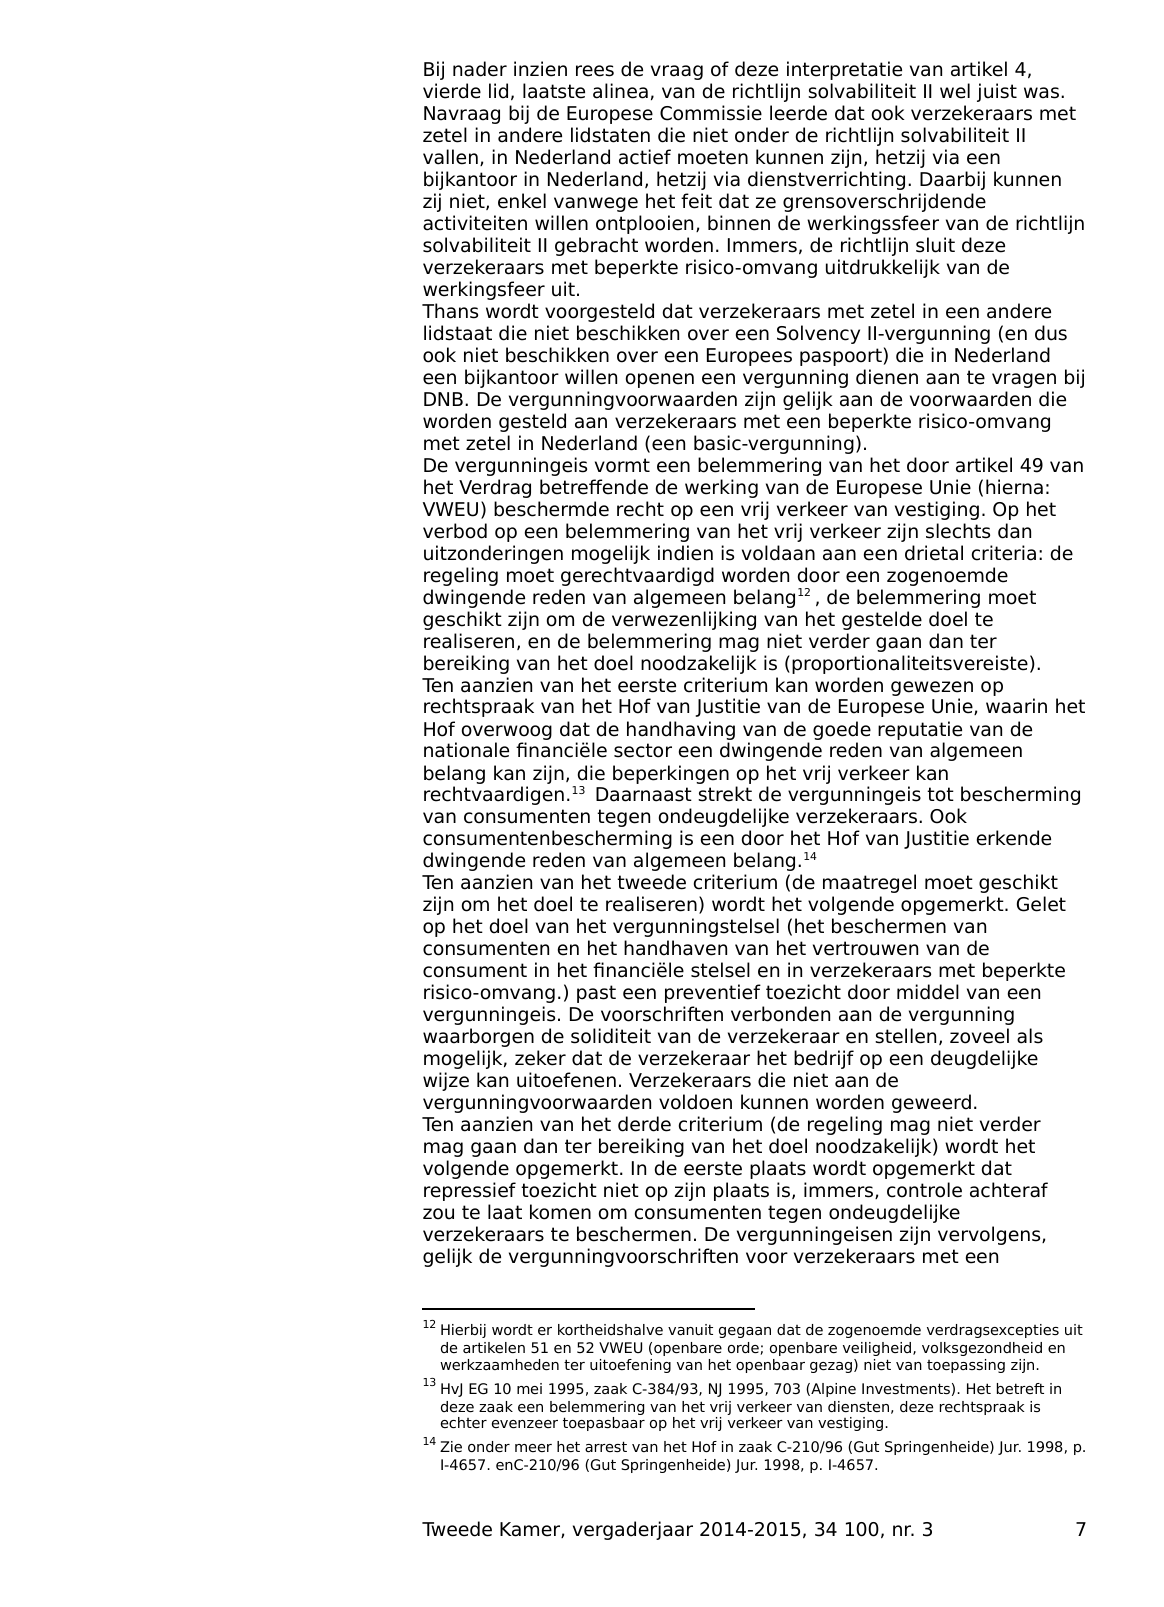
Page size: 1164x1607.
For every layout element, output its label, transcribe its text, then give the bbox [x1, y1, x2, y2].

text De vergunningeis vormt een belemmering van het door artikel 49 van het Verdrag betreffende de werking van de Europese Unie (hierna: VWEU) beschermde recht op een vrij verkeer van vestiging. Op het verbod op een belemmering van het vrij verkeer zijn slechts dan uitzonderingen mogelijk indien is voldaan aan een drietal criteria: de regeling moet gerechtvaardigd worden door een zogenoemde dwingende reden van algemeen belang, de belemmering moet geschikt zijn om de verwezenlijking van het gestelde doel te realiseren, en de belemmering mag niet verder gaan dan ter bereiking van het doel noodzakelijk is (proportionaliteitsvereiste). [422, 455, 1087, 674]
text Ten aanzien van het tweede criterium (de maatregel moet geschikt zijn om het doel te realiseren) wordt het volgende opgemerkt. Gelet op het doel van het vergunningstelsel (het beschermen van consumenten en het handhaven van het vertrouwen van de consument in het financiële stelsel en in verzekeraars met beperkte risico-omvang.) past een preventief toezicht door middel van een vergunningeis. De voorschriften verbonden aan de vergunning waarborgen de soliditeit van de verzekeraar en stellen, zoveel als mogelijk, zeker dat de verzekeraar het bedrijf op een deugdelijke wijze kan uitoefenen. Verzekeraars die niet aan de vergunningvoorwaarden voldoen kunnen worden geweerd. [422, 872, 1087, 1114]
text HvJ EG 10 mei 1995, zaak C-384/93, NJ 1995, 703 (Alpine Investments). Het betreft in deze zaak een belemmering van het vrij verkeer van diensten, deze rechtspraak is echter evenzeer toepasbaar op het vrij verkeer van vestiging. [422, 1377, 1087, 1432]
text Zie onder meer het arrest van het Hof in zaak C-210/96 (Gut Springenheide) Jur. 1998, p. I-4657. enC-210/96 (Gut Springenheide) Jur. 1998, p. I-4657. [422, 1435, 1087, 1474]
text Thans wordt voorgesteld dat verzekeraars met zetel in een andere lidstaat die niet beschikken over een Solvency II-vergunning (en dus ook niet beschikken over een Europees paspoort) die in Nederland een bijkantoor willen openen een vergunning dienen aan te vragen bij DNB. De vergunningvoorwaarden zijn gelijk aan de voorwaarden die worden gesteld aan verzekeraars met een beperkte risico-omvang met zetel in Nederland (een basic-vergunning). [422, 301, 1087, 455]
text Ten aanzien van het eerste criterium kan worden gewezen op rechtspraak van het Hof van Justitie van de Europese Unie, waarin het Hof overwoog dat de handhaving van de goede reputatie van de nationale financiële sector een dwingende reden van algemeen belang kan zijn, die beperkingen op het vrij verkeer kan rechtvaardigen. Daarnaast strekt de vergunningeis tot bescherming van consumenten tegen ondeugdelijke verzekeraars. Ook consumentenbescherming is een door het Hof van Justitie erkende dwingende reden van algemeen belang. [422, 674, 1087, 872]
text Bij nader inzien rees de vraag of deze interpretatie van artikel 4, vierde lid, laatste alinea, van de richtlijn solvabiliteit II wel juist was. Navraag bij de Europese Commissie leerde dat ook verzekeraars met zetel in andere lidstaten die niet onder de richtlijn solvabiliteit II vallen, in Nederland actief moeten kunnen zijn, hetzij via een bijkantoor in Nederland, hetzij via dienstverrichting. Daarbij kunnen zij niet, enkel vanwege het feit dat ze grensoverschrijdende activiteiten willen ontplooien, binnen de werkingssfeer van de richtlijn solvabiliteit II gebracht worden. Immers, de richtlijn sluit deze verzekeraars met beperkte risico-omvang uitdrukkelijk van de werkingsfeer uit. [422, 59, 1087, 301]
text Hierbij wordt er kortheidshalve vanuit gegaan dat de zogenoemde verdragsexcepties uit de artikelen 51 en 52 VWEU (openbare orde; openbare veiligheid, volksgezondheid en werkzaamheden ter uitoefening van het openbaar gezag) niet van toepassing zijn. [422, 1318, 1087, 1374]
text Ten aanzien van het derde criterium (de regeling mag niet verder mag gaan dan ter bereiking van het doel noodzakelijk) wordt het volgende opgemerkt. In de eerste plaats wordt opgemerkt dat repressief toezicht niet op zijn plaats is, immers, controle achteraf zou te laat komen om consumenten tegen ondeugdelijke verzekeraars te beschermen. De vergunningeisen zijn vervolgens, gelijk de vergunningvoorschriften voor verzekeraars met een [422, 1114, 1087, 1268]
